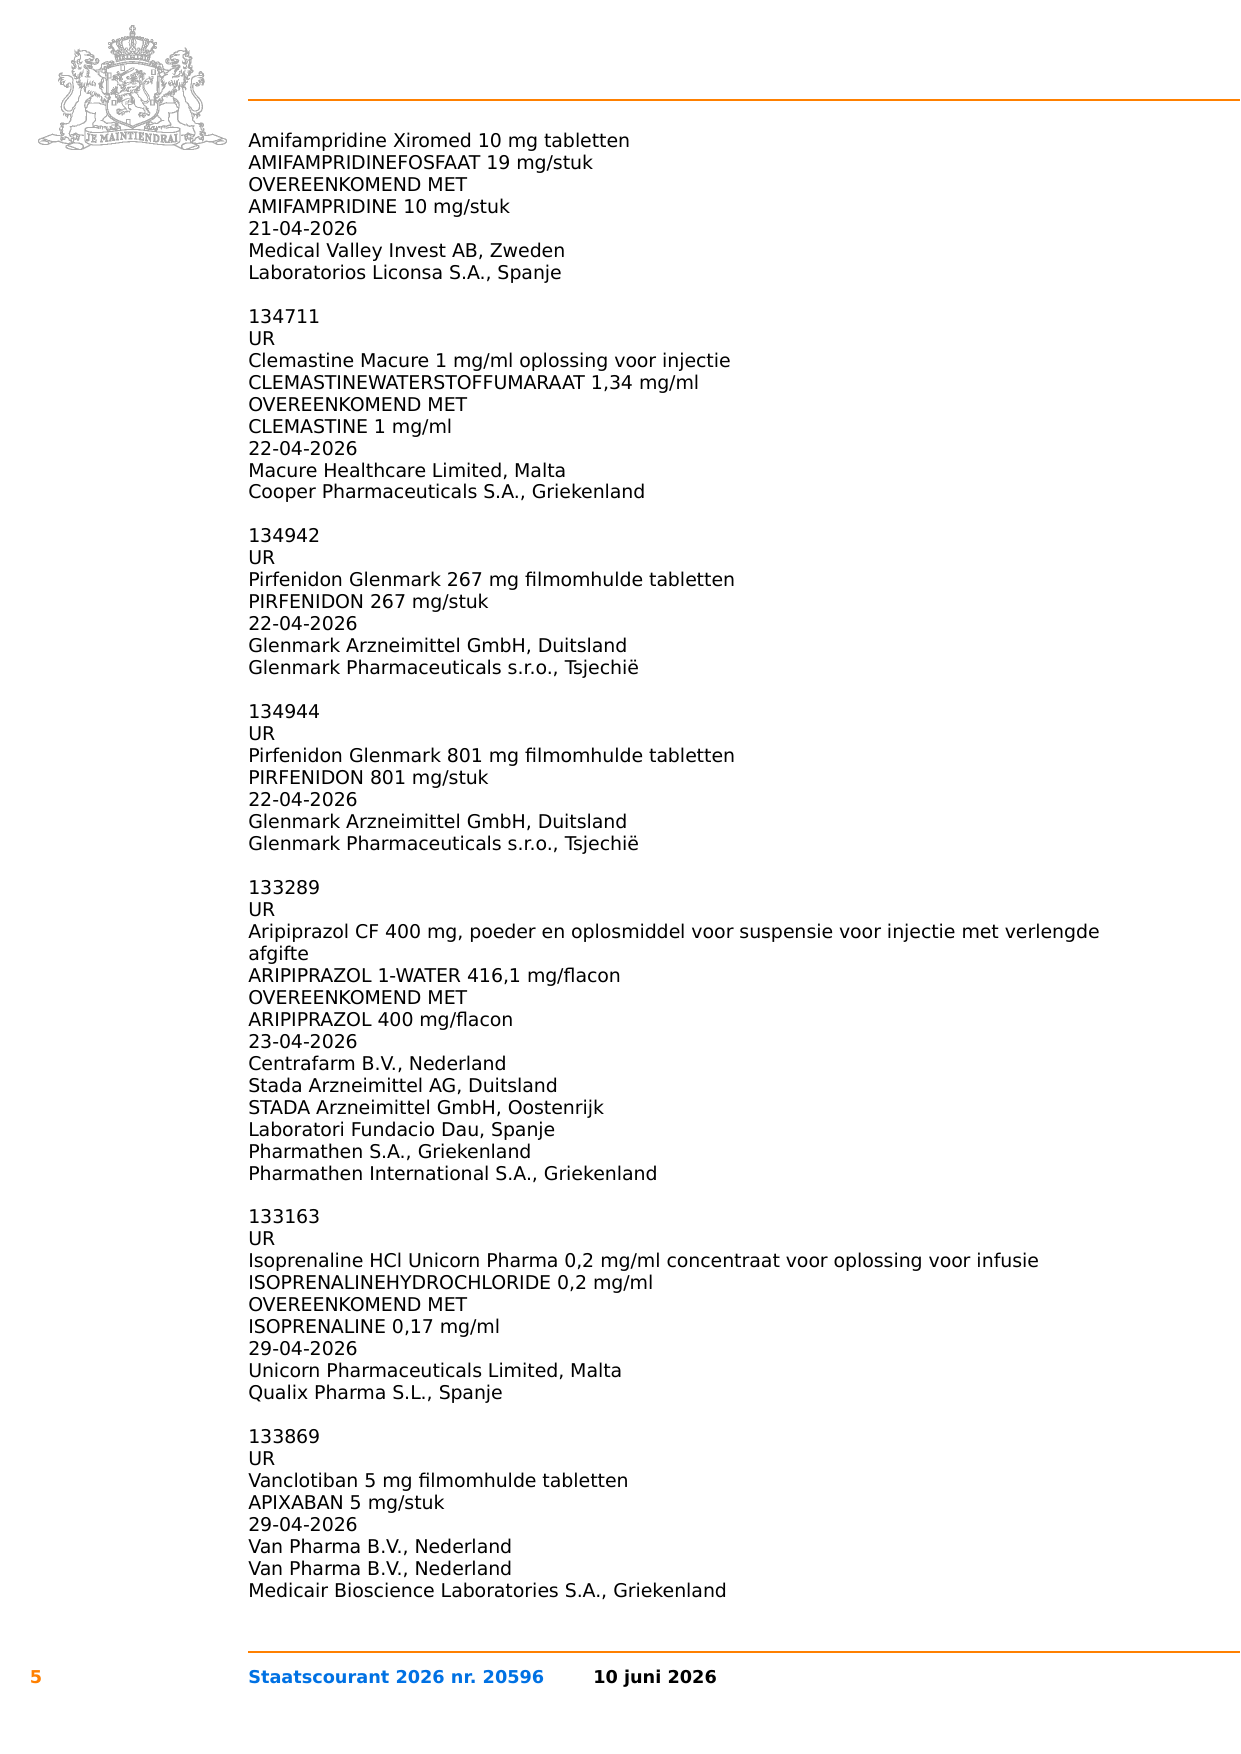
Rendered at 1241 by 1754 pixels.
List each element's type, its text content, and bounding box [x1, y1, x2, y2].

text UR [248, 547, 1163, 569]
text 134944 [248, 701, 1163, 723]
text 134942 [248, 525, 1163, 547]
text 22-04-2026 [248, 789, 1163, 811]
text Glenmark Pharmaceuticals s.r.o., Tsjechië [248, 657, 1163, 679]
text Pirfenidon Glenmark 267 mg filmomhulde tabletten [248, 569, 1163, 591]
text OVEREENKOMEND MET [248, 1294, 1163, 1316]
picture [38, 25, 227, 150]
text 23-04-2026 [248, 1031, 1163, 1053]
text Pirfenidon Glenmark 801 mg filmomhulde tabletten [248, 745, 1163, 767]
text Van Pharma B.V., Nederland [248, 1536, 1163, 1558]
text Amifampridine Xiromed 10 mg tabletten [248, 130, 1163, 152]
text STADA Arzneimittel GmbH, Oostenrijk [248, 1097, 1163, 1118]
text 133163 [248, 1206, 1163, 1228]
text Stada Arzneimittel AG, Duitsland [248, 1074, 1163, 1097]
text Vanclotiban 5 mg filmomhulde tabletten [248, 1470, 1163, 1492]
text Cooper Pharmaceuticals S.A., Griekenland [248, 481, 1163, 503]
text 29-04-2026 [248, 1514, 1163, 1536]
text ARIPIPRAZOL 1-WATER 416,1 mg/flacon [248, 965, 1163, 987]
text ISOPRENALINEHYDROCHLORIDE 0,2 mg/ml [248, 1272, 1163, 1294]
text Unicorn Pharmaceuticals Limited, Malta [248, 1360, 1163, 1382]
text CLEMASTINEWATERSTOFFUMARAAT 1,34 mg/ml [248, 372, 1163, 393]
text UR [248, 723, 1163, 745]
text Pharmathen International S.A., Griekenland [248, 1162, 1163, 1184]
text Pharmathen S.A., Griekenland [248, 1141, 1163, 1162]
text 134711 [248, 306, 1163, 328]
text AMIFAMPRIDINEFOSFAAT 19 mg/stuk [248, 152, 1163, 174]
text 133289 [248, 877, 1163, 899]
text Aripiprazol CF 400 mg, poeder en oplosmiddel voor suspensie voor injectie met verlengde afgifte [248, 921, 1163, 965]
text Qualix Pharma S.L., Spanje [248, 1382, 1163, 1404]
text OVEREENKOMEND MET [248, 393, 1163, 416]
text Laboratori Fundacio Dau, Spanje [248, 1118, 1163, 1141]
text ISOPRENALINE 0,17 mg/ml [248, 1316, 1163, 1338]
text 21-04-2026 [248, 218, 1163, 240]
text Centrafarm B.V., Nederland [248, 1053, 1163, 1074]
text 22-04-2026 [248, 613, 1163, 635]
text Laboratorios Liconsa S.A., Spanje [248, 262, 1163, 284]
text UR [248, 328, 1163, 349]
text UR [248, 899, 1163, 921]
text 22-04-2026 [248, 437, 1163, 459]
text Glenmark Arzneimittel GmbH, Duitsland [248, 811, 1163, 833]
text UR [248, 1448, 1163, 1470]
text PIRFENIDON 801 mg/stuk [248, 767, 1163, 789]
text Glenmark Pharmaceuticals s.r.o., Tsjechië [248, 833, 1163, 855]
text CLEMASTINE 1 mg/ml [248, 416, 1163, 437]
text Van Pharma B.V., Nederland [248, 1558, 1163, 1580]
text APIXABAN 5 mg/stuk [248, 1492, 1163, 1514]
text 29-04-2026 [248, 1338, 1163, 1360]
text OVEREENKOMEND MET [248, 987, 1163, 1009]
text Clemastine Macure 1 mg/ml oplossing voor injectie [248, 349, 1163, 372]
text Glenmark Arzneimittel GmbH, Duitsland [248, 635, 1163, 657]
text PIRFENIDON 267 mg/stuk [248, 591, 1163, 613]
text 133869 [248, 1426, 1163, 1448]
text Macure Healthcare Limited, Malta [248, 459, 1163, 481]
text Medical Valley Invest AB, Zweden [248, 240, 1163, 262]
text AMIFAMPRIDINE 10 mg/stuk [248, 196, 1163, 218]
text UR [248, 1228, 1163, 1250]
text ARIPIPRAZOL 400 mg/flacon [248, 1009, 1163, 1031]
text Isoprenaline HCl Unicorn Pharma 0,2 mg/ml concentraat voor oplossing voor infusie [248, 1250, 1163, 1272]
text OVEREENKOMEND MET [248, 174, 1163, 196]
text Medicair Bioscience Laboratories S.A., Griekenland [248, 1580, 1163, 1602]
